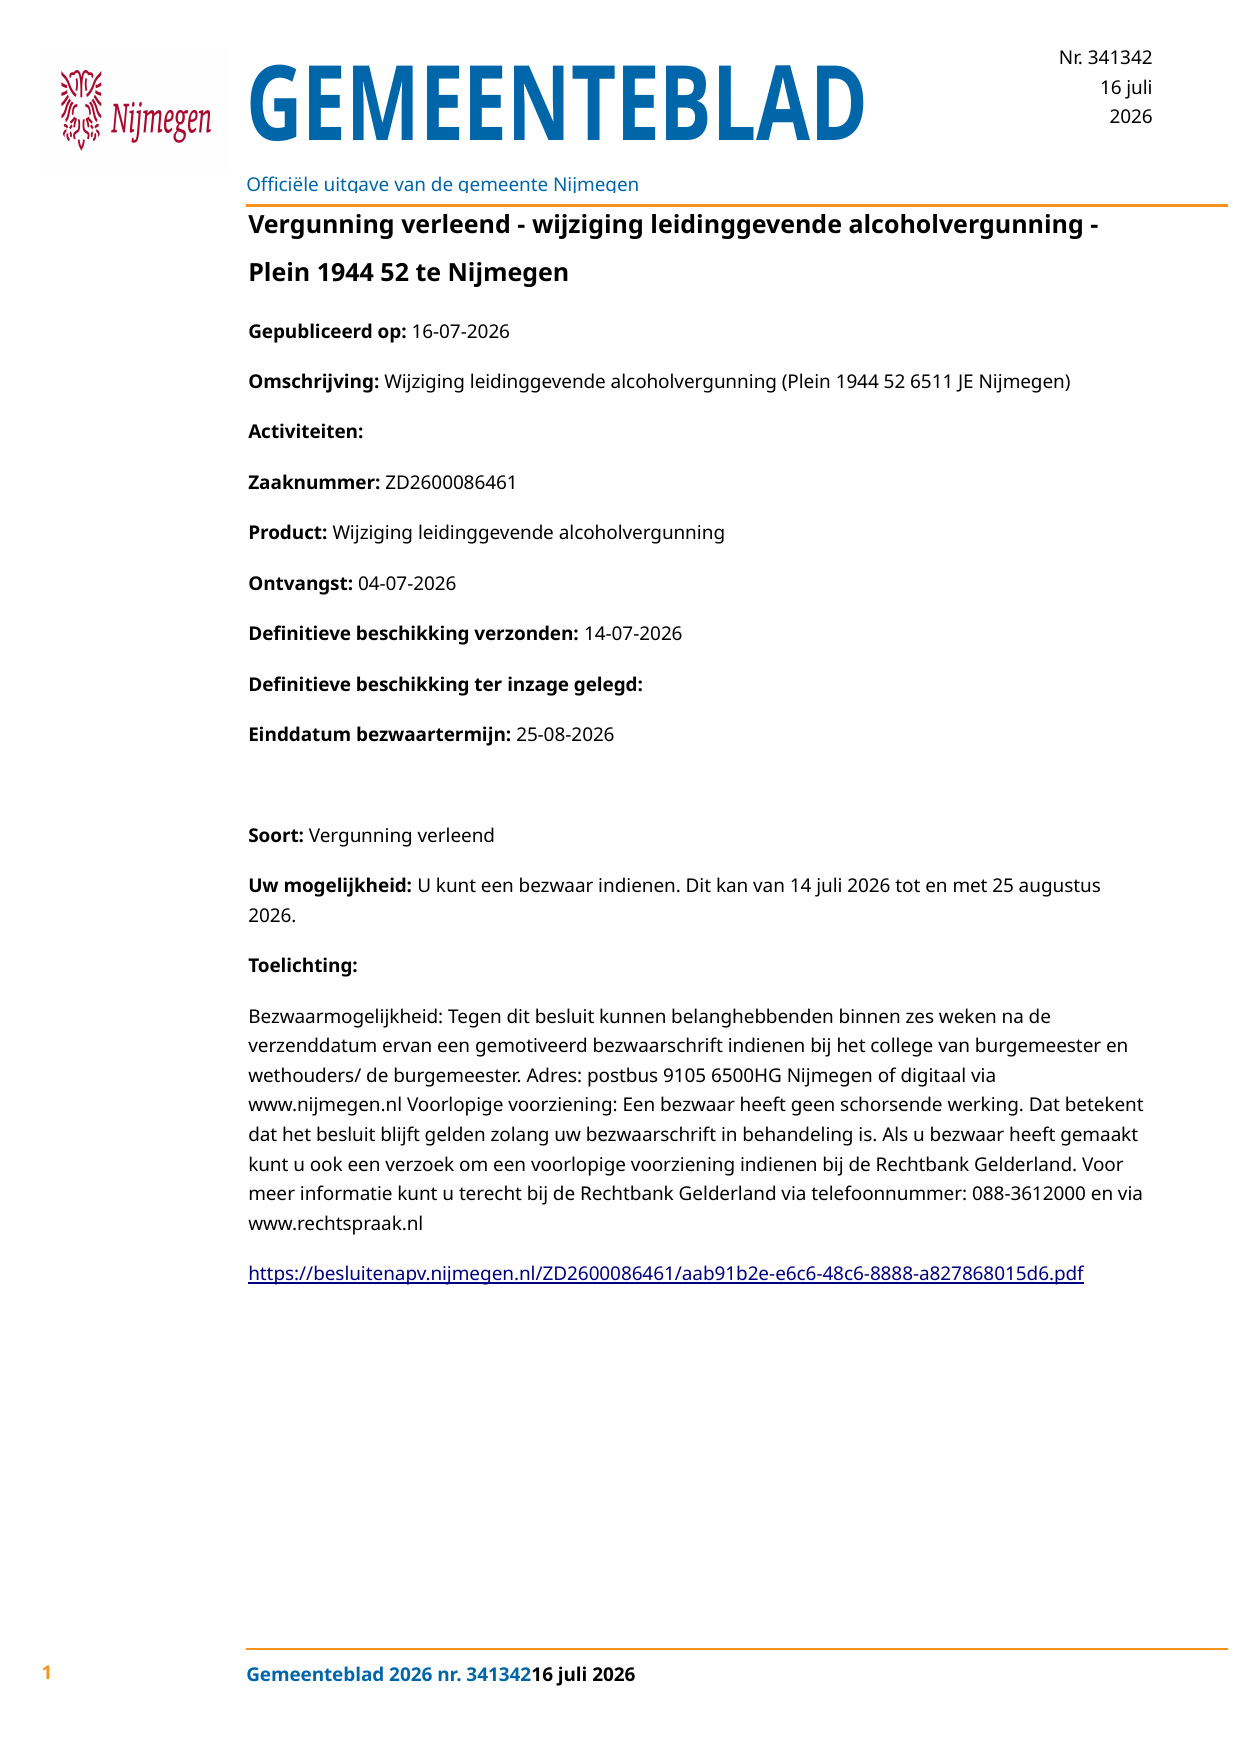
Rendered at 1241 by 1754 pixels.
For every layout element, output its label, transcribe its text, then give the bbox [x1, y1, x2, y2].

text Toelichting: [248, 952, 1152, 978]
text Product: Wijziging leidinggevende alcoholvergunning [248, 519, 1152, 545]
text https://besluitenapv.nijmegen.nl/ZD2600086461/aab91b2e-e6c6-48c6-8888-a827868015d6.pdf [248, 1260, 1152, 1286]
text Definitieve beschikking ter inzage gelegd: [248, 671, 1152, 697]
text Omschrijving: Wijziging leidinggevende alcoholvergunning (Plein 1944 52 6511 JE Nijmegen) [248, 368, 1152, 394]
text Activiteiten: [248, 419, 1152, 444]
text Einddatum bezwaartermijn: 25-08-2026 [248, 721, 1152, 747]
text Definitieve beschikking verzonden: 14-07-2026 [248, 620, 1152, 646]
text Soort: Vergunning verleend [248, 822, 1152, 848]
text Uw mogelijkheid: U kunt een bezwaar indienen. Dit kan van 14 juli 2026 tot en met 25 augustus 2026. [248, 872, 1152, 928]
text Gepubliceerd op: 16-07-2026 [248, 318, 1152, 344]
text Bezwaarmogelijkheid: Tegen dit besluit kunnen belanghebbenden binnen zes weken na de verzenddatum ervan een gemotiveerd bezwaarschrift indienen bij het college van burgemeester en wethouders/ de burgemeester. Adres: postbus 9105 6500HG Nijmegen of digitaal via www.nijmegen.nl Voorlopige voorziening: Een bezwaar heeft geen schorsende werking. Dat betekent dat het besluit blijft gelden zolang uw bezwaarschrift in behandeling is. Als u bezwaar heeft gemaakt kunt u ook een verzoek om een voorlopige voorziening indienen bij de Rechtbank Gelderland. Voor meer informatie kunt u terecht bij de Rechtbank Gelderland via telefoonnummer: 088-3612000 en via www.rechtspraak.nl [248, 1003, 1152, 1236]
picture [41, 47, 231, 172]
text Zaaknummer: ZD2600086461 [248, 469, 1152, 495]
text Vergunning verleend - wijziging leidinggevende alcoholvergunning - Plein 1944 52 te Nijmegen [248, 207, 1152, 288]
text Ontvangst: 04-07-2026 [248, 570, 1152, 596]
